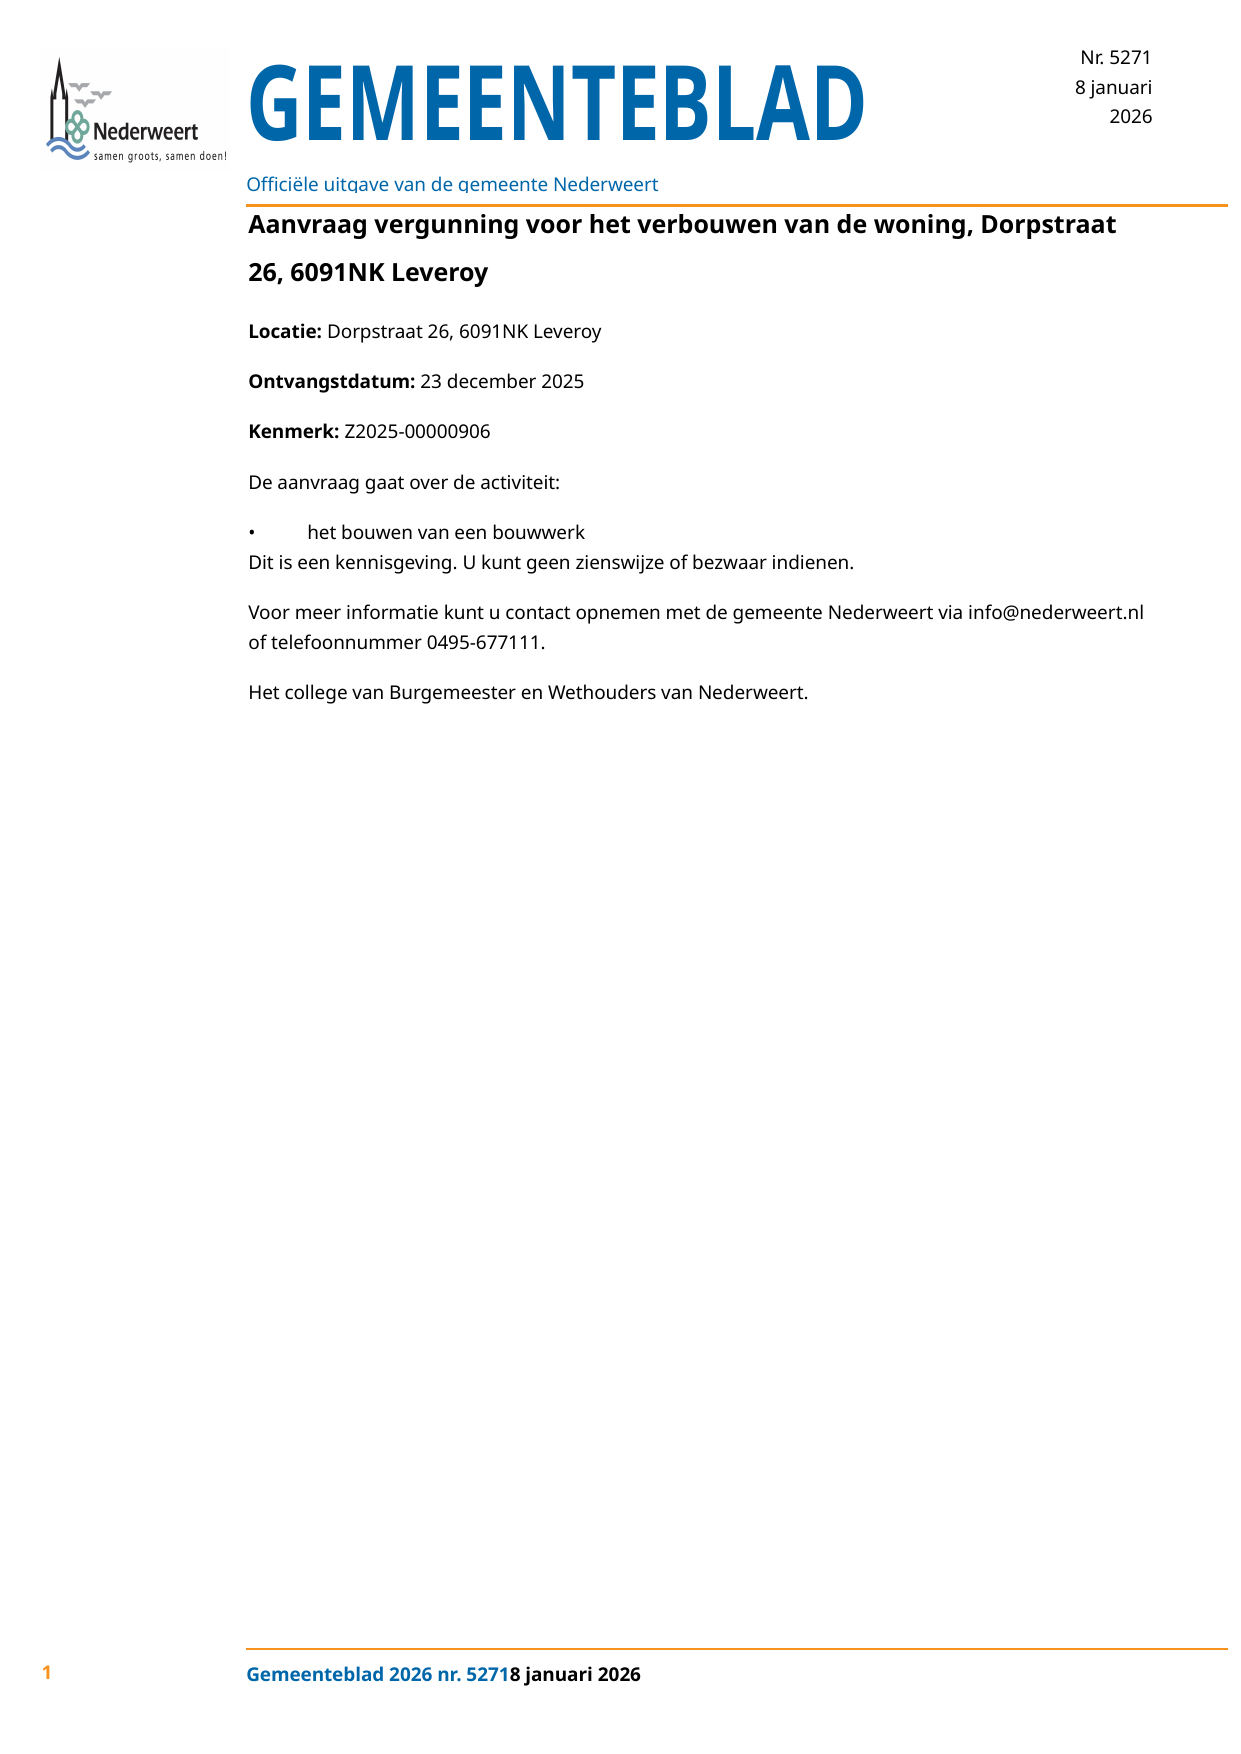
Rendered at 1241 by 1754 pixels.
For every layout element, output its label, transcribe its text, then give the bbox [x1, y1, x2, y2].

text Locatie: Dorpstraat 26, 6091NK Leveroy [248, 318, 1152, 344]
text Dit is een kennisgeving. U kunt geen zienswijze of bezwaar indienen. [248, 549, 1152, 575]
picture [41, 47, 231, 172]
text Het college van Burgemeester en Wethouders van Nederweert. [248, 679, 1152, 705]
text Voor meer informatie kunt u contact opnemen met de gemeente Nederweert via info@nederweert.nl of telefoonnummer 0495-677111. [248, 599, 1152, 655]
text Kenmerk: Z2025-00000906 [248, 419, 1152, 444]
text De aanvraag gaat over de activiteit: [248, 469, 1152, 495]
text Aanvraag vergunning voor het verbouwen van de woning, Dorpstraat 26, 6091NK Leveroy [248, 207, 1152, 288]
list het bouwen van een bouwwerk [248, 519, 1152, 545]
text Ontvangstdatum: 23 december 2025 [248, 368, 1152, 394]
